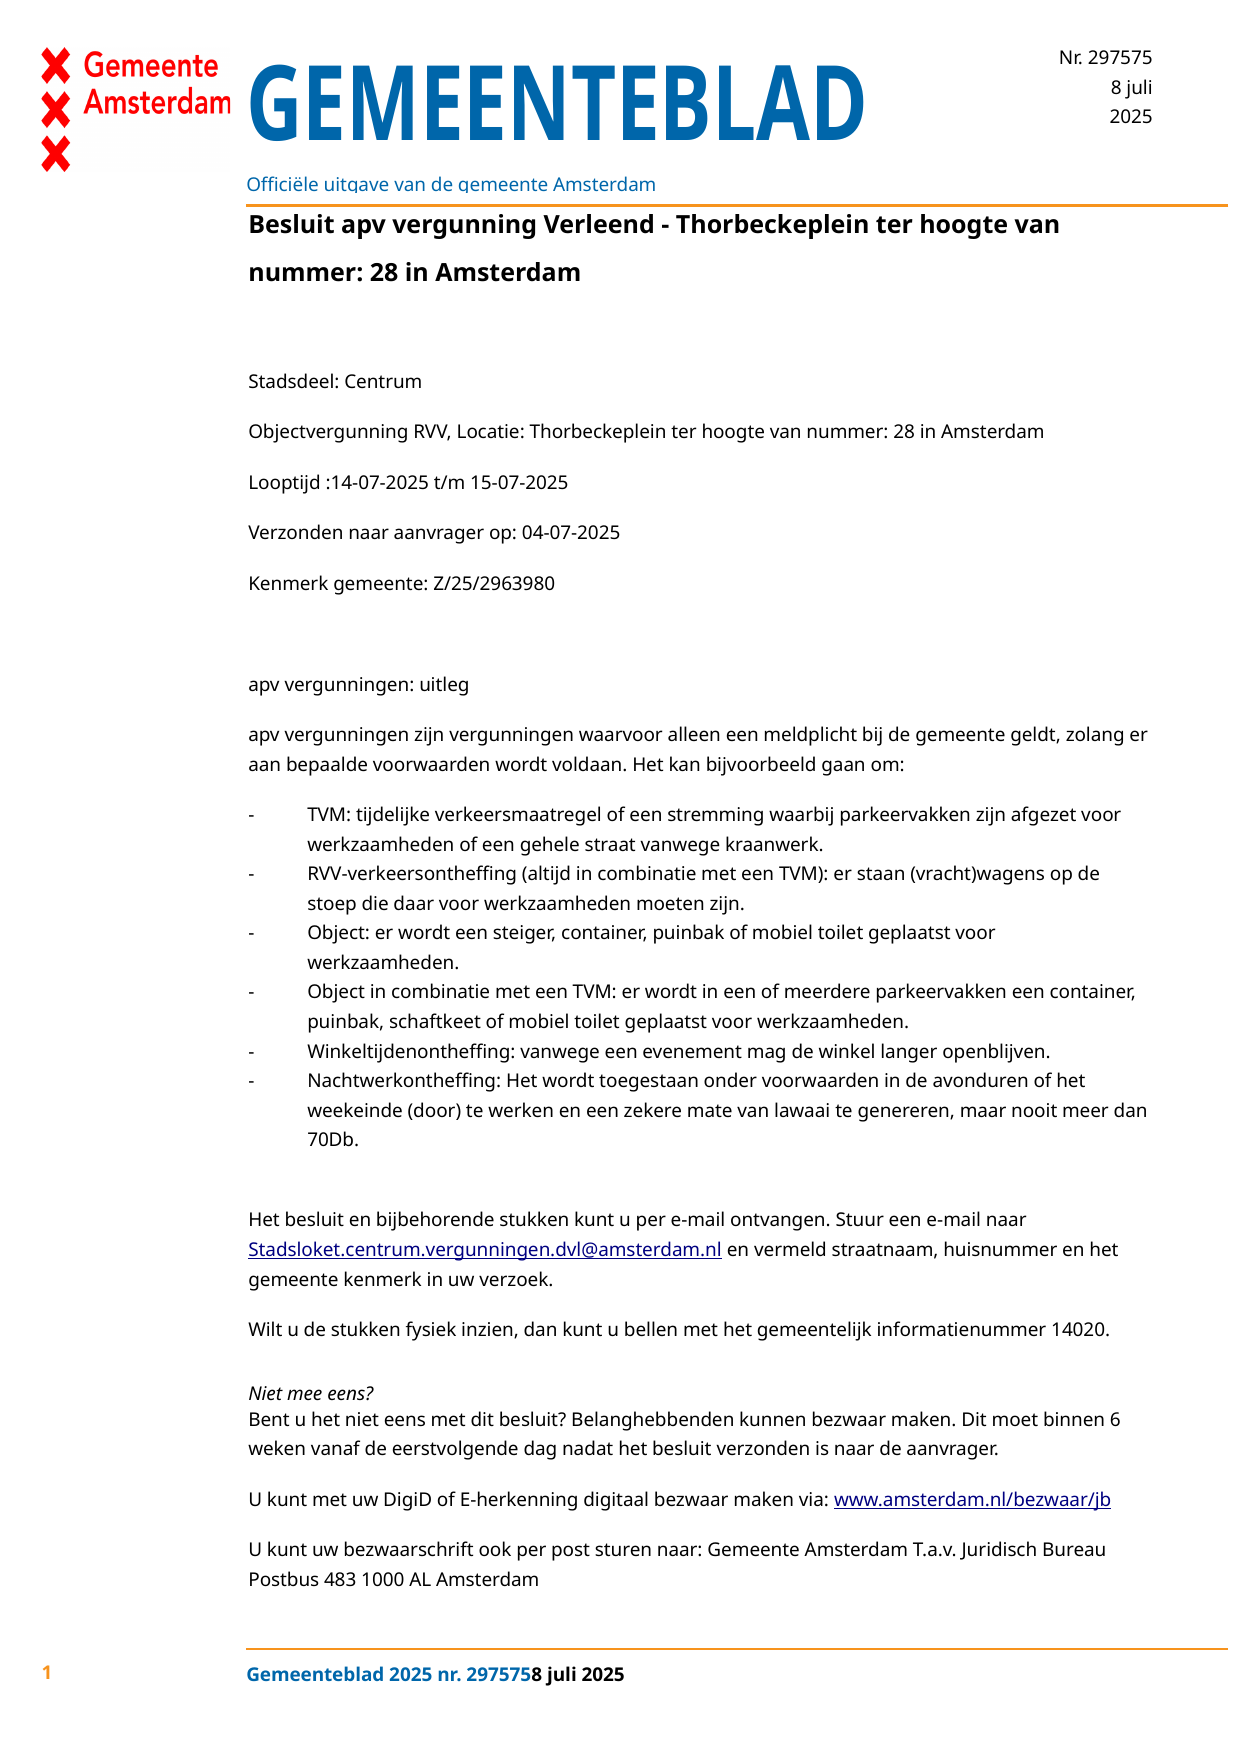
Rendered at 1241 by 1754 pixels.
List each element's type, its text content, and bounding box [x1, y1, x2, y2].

text Verzonden naar aanvrager op: 04-07-2025 [248, 519, 1152, 545]
text Bent u het niet eens met dit besluit? Belanghebbenden kunnen bezwaar maken. Dit moet binnen 6 weken vanaf de eerstvolgende dag nadat het besluit verzonden is naar de aanvrager. [248, 1406, 1152, 1461]
text Kenmerk gemeente: Z/25/2963980 [248, 570, 1152, 596]
list Object: er wordt een steiger, container, puinbak of mobiel toilet geplaatst voor werkzaamheden. [248, 919, 1152, 975]
list Object in combinatie met een TVM: er wordt in een of meerdere parkeervakken een container, puinbak, schaftkeet of mobiel toilet geplaatst voor werkzaamheden. [248, 979, 1152, 1034]
text U kunt uw bezwaarschrift ook per post sturen naar: Gemeente Amsterdam T.a.v. Juridisch Bureau Postbus 483 1000 AL Amsterdam [248, 1536, 1152, 1592]
picture [41, 47, 231, 172]
text U kunt met uw DigiD of E-herkenning digitaal bezwaar maken via: www.amsterdam.nl/bezwaar/jb [248, 1486, 1152, 1512]
text Het besluit en bijbehorende stukken kunt u per e-mail ontvangen. Stuur een e-mail naar Stadsloket.centrum.vergunningen.dvl@amsterdam.nl en vermeld straatnaam, huisnummer en het gemeente kenmerk in uw verzoek. [248, 1207, 1152, 1292]
text Looptijd :14-07-2025 t/m 15-07-2025 [248, 469, 1152, 495]
list TVM: tijdelijke verkeersmaatregel of een stremming waarbij parkeervakken zijn afgezet voor werkzaamheden of een gehele straat vanwege kraanwerk. [248, 801, 1152, 857]
text apv vergunningen: uitleg [248, 671, 1152, 697]
list Winkeltijdenontheffing: vanwege een evenement mag de winkel langer openblijven. [248, 1038, 1152, 1064]
text Objectvergunning RVV, Locatie: Thorbeckeplein ter hoogte van nummer: 28 in Amsterdam [248, 419, 1152, 444]
list Nachtwerkontheffing: Het wordt toegestaan onder voorwaarden in de avonduren of het weekeinde (door) te werken en een zekere mate van lawaai te genereren, maar nooit meer dan 70Db. [248, 1067, 1152, 1152]
list RVV-verkeersontheffing (altijd in combinatie met een TVM): er staan (vracht)wagens op de stoep die daar voor werkzaamheden moeten zijn. [248, 860, 1152, 916]
text apv vergunningen zijn vergunningen waarvoor alleen een meldplicht bij de gemeente geldt, zolang er aan bepaalde voorwaarden wordt voldaan. Het kan bijvoorbeeld gaan om: [248, 721, 1152, 777]
text Niet mee eens? [248, 1380, 1152, 1406]
text Besluit apv vergunning Verleend - Thorbeckeplein ter hoogte van nummer: 28 in Amsterdam [248, 207, 1152, 288]
text Stadsdeel: Centrum [248, 368, 1152, 394]
text Wilt u de stukken fysiek inzien, dan kunt u bellen met het gemeentelijk informatienummer 14020. [248, 1316, 1152, 1342]
